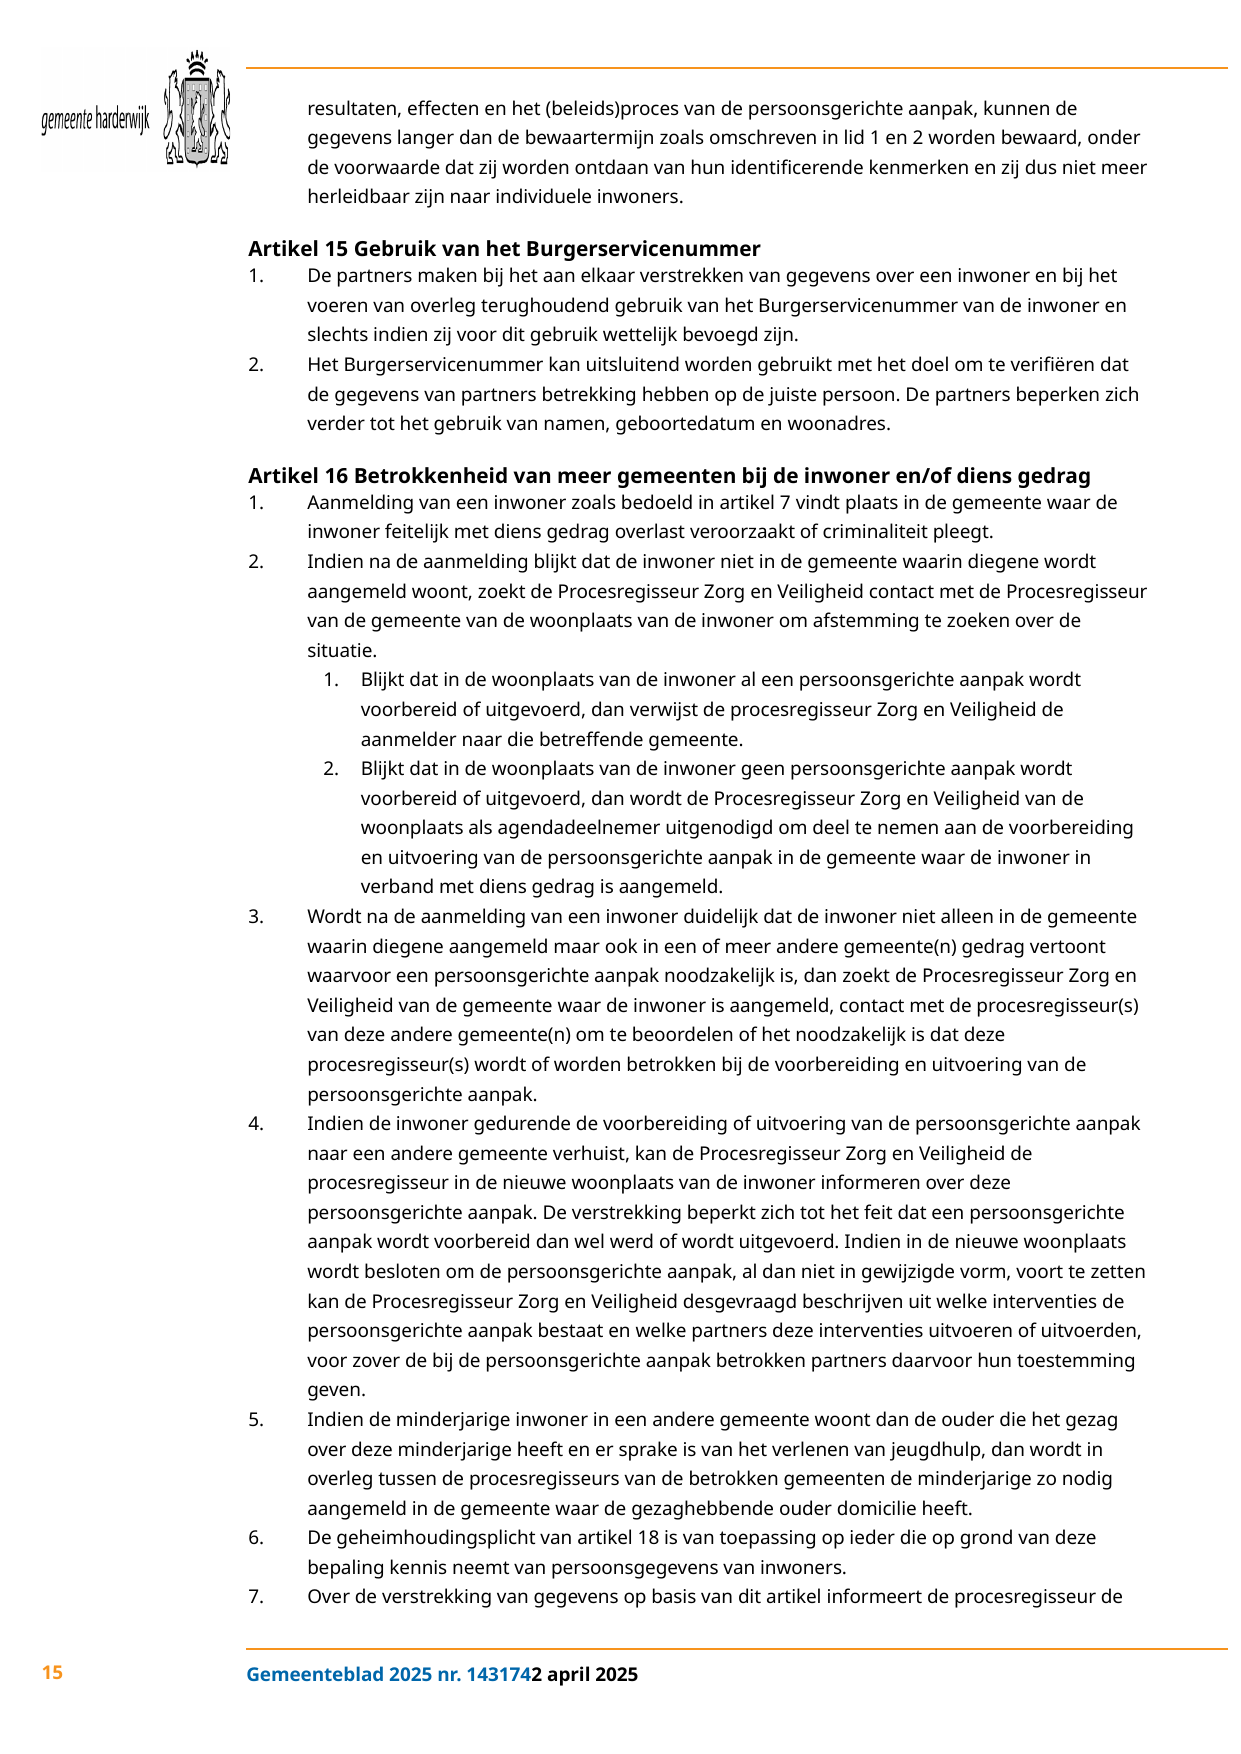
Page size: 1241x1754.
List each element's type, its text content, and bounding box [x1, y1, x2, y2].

list Blijkt dat in de woonplaats van de inwoner al een persoonsgerichte aanpak wordt voorbereid of uitgevoerd, dan verwijst de procesregisseur Zorg en Veiligheid de aanmelder naar die betreffende gemeente. [323, 667, 1152, 752]
text Artikel 15 Gebruik van het Burgerservicenummer [248, 234, 1152, 262]
picture [41, 47, 231, 172]
list Aanmelding van een inwoner zoals bedoeld in artikel 7 vindt plaats in de gemeente waar de inwoner feitelijk met diens gedrag overlast veroorzaakt of criminaliteit pleegt. [248, 489, 1152, 544]
list Indien de minderjarige inwoner in een andere gemeente woont dan de ouder die het gezag over deze minderjarige heeft en er sprake is van het verlenen van jeugdhulp, dan wordt in overleg tussen de procesregisseurs van de betrokken gemeenten de minderjarige zo nodig aangemeld in de gemeente waar de gezaghebbende ouder domicilie heeft. [248, 1406, 1152, 1521]
list Indien na de aanmelding blijkt dat de inwoner niet in de gemeente waarin diegene wordt aangemeld woont, zoekt de Procesregisseur Zorg en Veiligheid contact met de Procesregisseur van de gemeente van de woonplaats van de inwoner om afstemming te zoeken over de situatie. [248, 548, 1152, 663]
list resultaten, effecten en het (beleids)proces van de persoonsgerichte aanpak, kunnen de gegevens langer dan de bewaartermijn zoals omschreven in lid 1 en 2 worden bewaard, onder de voorwaarde dat zij worden ontdaan van hun identificerende kenmerken en zij dus niet meer herleidbaar zijn naar individuele inwoners. [248, 95, 1152, 209]
text Artikel 16 Betrokkenheid van meer gemeenten bij de inwoner en/of diens gedrag [248, 461, 1152, 489]
list De geheimhoudingsplicht van artikel 18 is van toepassing op ieder die op grond van deze bepaling kennis neemt van persoonsgegevens van inwoners. [248, 1524, 1152, 1580]
list Wordt na de aanmelding van een inwoner duidelijk dat de inwoner niet alleen in de gemeente waarin diegene aangemeld maar ook in een of meer andere gemeente(n) gedrag vertoont waarvoor een persoonsgerichte aanpak noodzakelijk is, dan zoekt de Procesregisseur Zorg en Veiligheid van de gemeente waar de inwoner is aangemeld, contact met de procesregisseur(s) van deze andere gemeente(n) om te beoordelen of het noodzakelijk is dat deze procesregisseur(s) wordt of worden betrokken bij de voorbereiding en uitvoering van de persoonsgerichte aanpak. [248, 903, 1152, 1107]
list Het Burgerservicenummer kan uitsluitend worden gebruikt met het doel om te verifiëren dat de gegevens van partners betrekking hebben op de juiste persoon. De partners beperken zich verder tot het gebruik van namen, geboortedatum en woonadres. [248, 351, 1152, 436]
list Blijkt dat in de woonplaats van de inwoner geen persoonsgerichte aanpak wordt voorbereid of uitgevoerd, dan wordt de Procesregisseur Zorg en Veiligheid van de woonplaats als agendadeelnemer uitgenodigd om deel te nemen aan de voorbereiding en uitvoering van de persoonsgerichte aanpak in de gemeente waar de inwoner in verband met diens gedrag is aangemeld. [323, 755, 1152, 899]
list Indien de inwoner gedurende de voorbereiding of uitvoering van de persoonsgerichte aanpak naar een andere gemeente verhuist, kan de Procesregisseur Zorg en Veiligheid de procesregisseur in de nieuwe woonplaats van de inwoner informeren over deze persoonsgerichte aanpak. De verstrekking beperkt zich tot het feit dat een persoonsgerichte aanpak wordt voorbereid dan wel werd of wordt uitgevoerd. Indien in de nieuwe woonplaats wordt besloten om de persoonsgerichte aanpak, al dan niet in gewijzigde vorm, voort te zetten kan de Procesregisseur Zorg en Veiligheid desgevraagd beschrijven uit welke interventies de persoonsgerichte aanpak bestaat en welke partners deze interventies uitvoeren of uitvoerden, voor zover de bij de persoonsgerichte aanpak betrokken partners daarvoor hun toestemming geven. [248, 1110, 1152, 1402]
list De partners maken bij het aan elkaar verstrekken van gegevens over een inwoner en bij het voeren van overleg terughoudend gebruik van het Burgerservicenummer van de inwoner en slechts indien zij voor dit gebruik wettelijk bevoegd zijn. [248, 262, 1152, 347]
list Over de verstrekking van gegevens op basis van dit artikel informeert de procesregisseur de [248, 1584, 1152, 1609]
